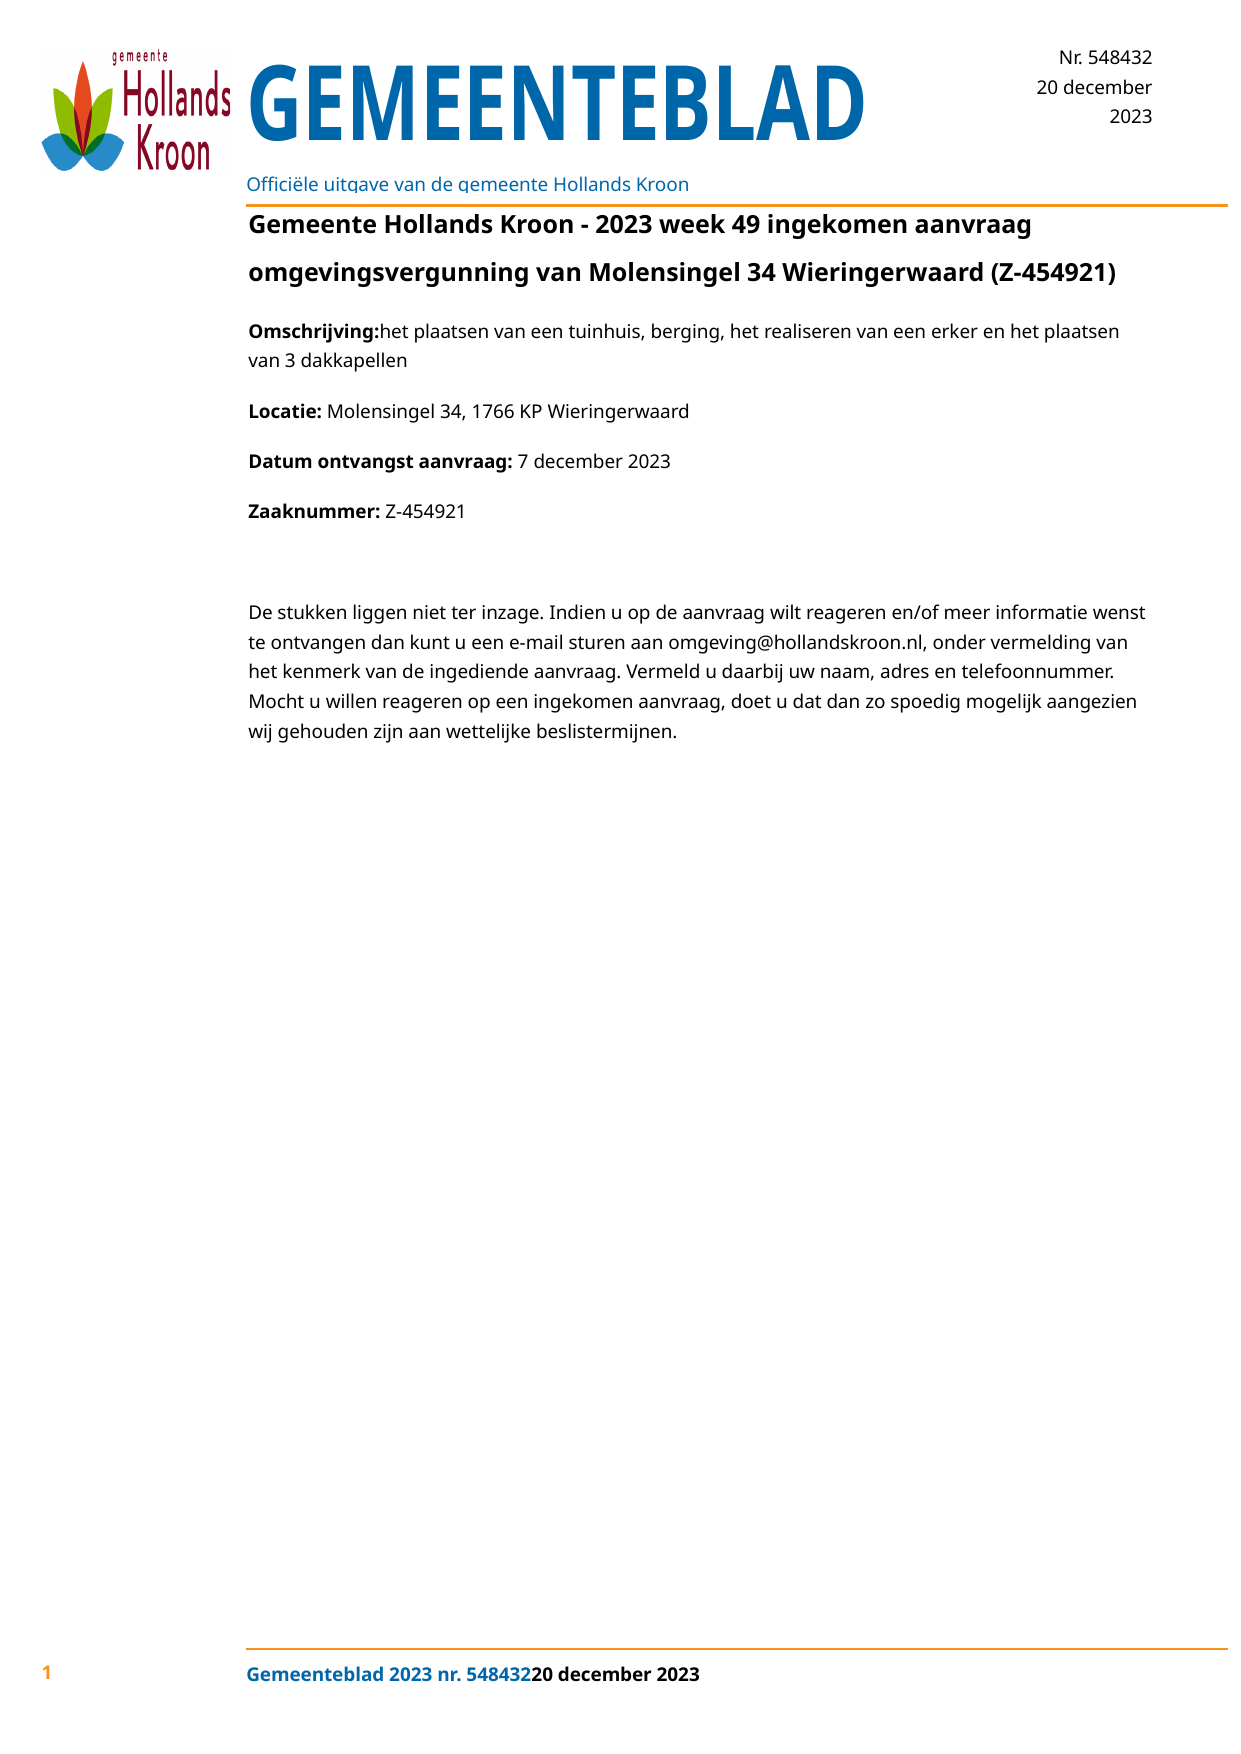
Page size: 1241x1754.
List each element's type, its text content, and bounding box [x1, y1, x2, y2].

text Locatie: Molensingel 34, 1766 KP Wieringerwaard [248, 398, 1152, 424]
text Zaaknummer: Z-454921 [248, 499, 1152, 524]
picture [41, 47, 231, 172]
text Gemeente Hollands Kroon - 2023 week 49 ingekomen aanvraag omgevingsvergunning van Molensingel 34 Wieringerwaard (Z-454921) [248, 207, 1152, 288]
text Omschrijving:het plaatsen van een tuinhuis, berging, het realiseren van een erker en het plaatsen van 3 dakkapell­en [248, 318, 1152, 373]
text De stukken liggen niet ter inzage. Indien u op de aanvraag wilt reageren en/of meer informatie wenst te ontvangen dan kunt u een e-mail sturen aan omgeving@hollandskroon.nl, onder vermelding van het kenmerk van de ingediende aanvraag. Vermeld u daarbij uw naam, adres en telefoonnummer. Mocht u willen reageren op een ingekomen aanvraag, doet u dat dan zo spoedig mogelijk aangezien wij gehouden zijn aan wettelijke beslistermijnen. [248, 599, 1152, 744]
text Datum ontvangst aanvraag: 7 december 2023 [248, 448, 1152, 474]
